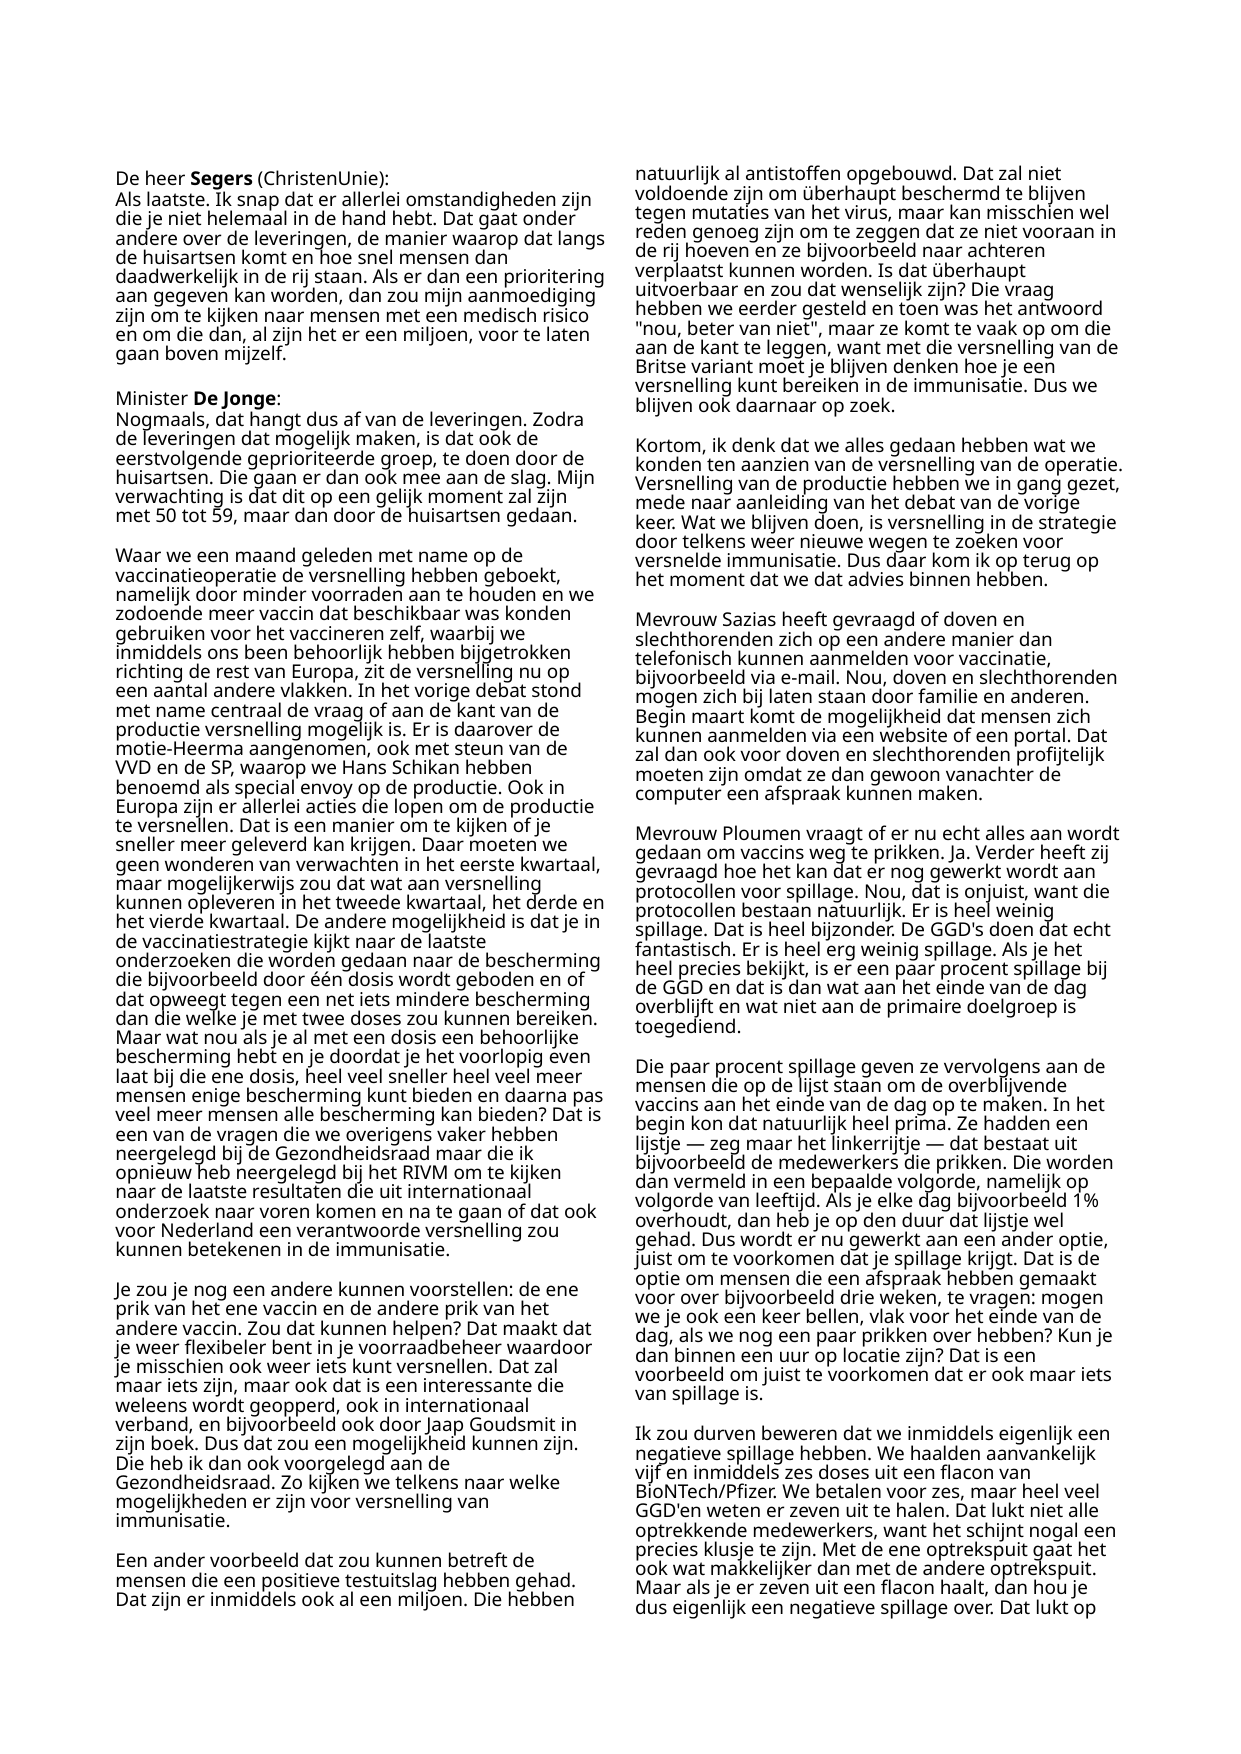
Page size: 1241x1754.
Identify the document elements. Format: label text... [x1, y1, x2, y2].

text Ik zou durven beweren dat we inmiddels eigenlijk een negatieve spillage hebben. We haalden aanvankelijk vijf en inmiddels zes doses uit een flacon van BioNTech/Pfizer. We betalen voor zes, maar heel veel GGD'en weten er zeven uit te halen. Dat lukt niet alle optrekkende medewerkers, want het schijnt nogal een precies klusje te zijn. Met de ene optrekspuit gaat het ook wat makkelijker dan met de andere optrekspuit. Maar als je er zeven uit een flacon haalt, dan hou je dus eigenlijk een negatieve spillage over. Dat lukt op [635, 1425, 1125, 1618]
text De heer Segers (ChristenUnie): [115, 165, 605, 191]
text Een ander voorbeeld dat zou kunnen betreft de mensen die een positieve testuitslag hebben gehad. Dat zijn er inmiddels ook al een miljoen. Die hebben [115, 1552, 605, 1610]
text Mevrouw Ploumen vraagt of er nu echt alles aan wordt gedaan om vaccins weg te prikken. Ja. Verder heeft zij gevraagd hoe het kan dat er nog gewerkt wordt aan protocollen voor spillage. Nou, dat is onjuist, want die protocollen bestaan natuurlijk. Er is heel weinig spillage. Dat is heel bijzonder. De GGD's doen dat echt fantastisch. Er is heel erg weinig spillage. Als je het heel precies bekijkt, is er een paar procent spillage bij de GGD en dat is dan wat aan het einde van de dag overblijft en wat niet aan de primaire doelgroep is toegediend. [635, 825, 1125, 1037]
text Als laatste. Ik snap dat er allerlei omstandigheden zijn die je niet helemaal in de hand hebt. Dat gaat onder andere over de leveringen, de manier waarop dat langs de huisartsen komt en hoe snel mensen dan daadwerkelijk in de rij staan. Als er dan een prioritering aan gegeven kan worden, dan zou mijn aanmoediging zijn om te kijken naar mensen met een medisch risico en om die dan, al zijn het er een miljoen, voor te laten gaan boven mijzelf. [115, 191, 605, 364]
text Je zou je nog een andere kunnen voorstellen: de ene prik van het ene vaccin en de andere prik van het andere vaccin. Zou dat kunnen helpen? Dat maakt dat je weer flexibeler bent in je voorraadbeheer waardoor je misschien ook weer iets kunt versnellen. Dat zal maar iets zijn, maar ook dat is een interessante die weleens wordt geopperd, ook in internationaal verband, en bijvoorbeeld ook door Jaap Goudsmit in zijn boek. Dus dat zou een mogelijkheid kunnen zijn. Die heb ik dan ook voorgelegd aan de Gezondheidsraad. Zo kijken we telkens naar welke mogelijkheden er zijn voor versnelling van immunisatie. [115, 1281, 605, 1532]
text Kortom, ik denk dat we alles gedaan hebben wat we konden ten aanzien van de versnelling van de operatie. Versnelling van de productie hebben we in gang gezet, mede naar aanleiding van het debat van de vorige keer. Wat we blijven doen, is versnelling in de strategie door telkens weer nieuwe wegen te zoeken voor versnelde immunisatie. Dus daar kom ik op terug op het moment dat we dat advies binnen hebben. [635, 437, 1125, 591]
text Waar we een maand geleden met name op de vaccinatieoperatie de versnelling hebben geboekt, namelijk door minder voorraden aan te houden en we zodoende meer vaccin dat beschikbaar was konden gebruiken voor het vaccineren zelf, waarbij we inmiddels ons been behoorlijk hebben bijgetrokken richting de rest van Europa, zit de versnelling nu op een aantal andere vlakken. In het vorige debat stond met name centraal de vraag of aan de kant van de productie versnelling mogelijk is. Er is daarover de motie-Heerma aangenomen, ook met steun van de VVD en de SP, waarop we Hans Schikan hebben benoemd als special envoy op de productie. Ook in Europa zijn er allerlei acties die lopen om de productie te versnellen. Dat is een manier om te kijken of je sneller meer geleverd kan krijgen. Daar moeten we geen wonderen van verwachten in het eerste kwartaal, maar mogelijkerwijs zou dat wat aan versnelling kunnen opleveren in het tweede kwartaal, het derde en het vierde kwartaal. De andere mogelijkheid is dat je in de vaccinatiestrategie kijkt naar de laatste onderzoeken die worden gedaan naar de bescherming die bijvoorbeeld door één dosis wordt geboden en of dat opweegt tegen een net iets mindere bescherming dan die welke je met twee doses zou kunnen bereiken. Maar wat nou als je al met een dosis een behoorlijke bescherming hebt en je doordat je het voorlopig even laat bij die ene dosis, heel veel sneller heel veel meer mensen enige bescherming kunt bieden en daarna pas veel meer mensen alle bescherming kan bieden? Dat is een van de vragen die we overigens vaker hebben neergelegd bij de Gezondheidsraad maar die ik opnieuw heb neergelegd bij het RIVM om te kijken naar de laatste resultaten die uit internationaal onderzoek naar voren komen en na te gaan of dat ook voor Nederland een verantwoorde versnelling zou kunnen betekenen in de immunisatie. [115, 547, 605, 1260]
text Die paar procent spillage geven ze vervolgens aan de mensen die op de lijst staan om de overblijvende vaccins aan het einde van de dag op te maken. In het begin kon dat natuurlijk heel prima. Ze hadden een lijstje — zeg maar het linkerrijtje — dat bestaat uit bijvoorbeeld de medewerkers die prikken. Die worden dan vermeld in een bepaalde volgorde, namelijk op volgorde van leeftijd. Als je elke dag bijvoorbeeld 1% overhoudt, dan heb je op den duur dat lijstje wel gehad. Dus wordt er nu gewerkt aan een ander optie, juist om te voorkomen dat je spillage krijgt. Dat is de optie om mensen die een afspraak hebben gemaakt voor over bijvoorbeeld drie weken, te vragen: mogen we je ook een keer bellen, vlak voor het einde van de dag, als we nog een paar prikken over hebben? Kun je dan binnen een uur op locatie zijn? Dat is een voorbeeld om juist te voorkomen dat er ook maar iets van spillage is. [635, 1058, 1125, 1404]
text Minister De Jonge: [115, 385, 605, 411]
text Mevrouw Sazias heeft gevraagd of doven en slechthorenden zich op een andere manier dan telefonisch kunnen aanmelden voor vaccinatie, bijvoorbeeld via e-mail. Nou, doven en slechthorenden mogen zich bij laten staan door familie en anderen. Begin maart komt de mogelijkheid dat mensen zich kunnen aanmelden via een website of een portal. Dat zal dan ook voor doven en slechthorenden profijtelijk moeten zijn omdat ze dan gewoon vanachter de computer een afspraak kunnen maken. [635, 611, 1125, 804]
text Nogmaals, dat hangt dus af van de leveringen. Zodra de leveringen dat mogelijk maken, is dat ook de eerstvolgende geprioriteerde groep, te doen door de huisartsen. Die gaan er dan ook mee aan de slag. Mijn verwachting is dat dit op een gelijk moment zal zijn met 50 tot 59, maar dan door de huisartsen gedaan. [115, 411, 605, 527]
text natuurlijk al antistoffen opgebouwd. Dat zal niet voldoende zijn om überhaupt beschermd te blijven tegen mutaties van het virus, maar kan misschien wel reden genoeg zijn om te zeggen dat ze niet vooraan in de rij hoeven en ze bijvoorbeeld naar achteren verplaatst kunnen worden. Is dat überhaupt uitvoerbaar en zou dat wenselijk zijn? Die vraag hebben we eerder gesteld en toen was het antwoord "nou, beter van niet", maar ze komt te vaak op om die aan de kant te leggen, want met die versnelling van de Britse variant moet je blijven denken hoe je een versnelling kunt bereiken in de immunisatie. Dus we blijven ook daarnaar op zoek. [635, 165, 1125, 416]
